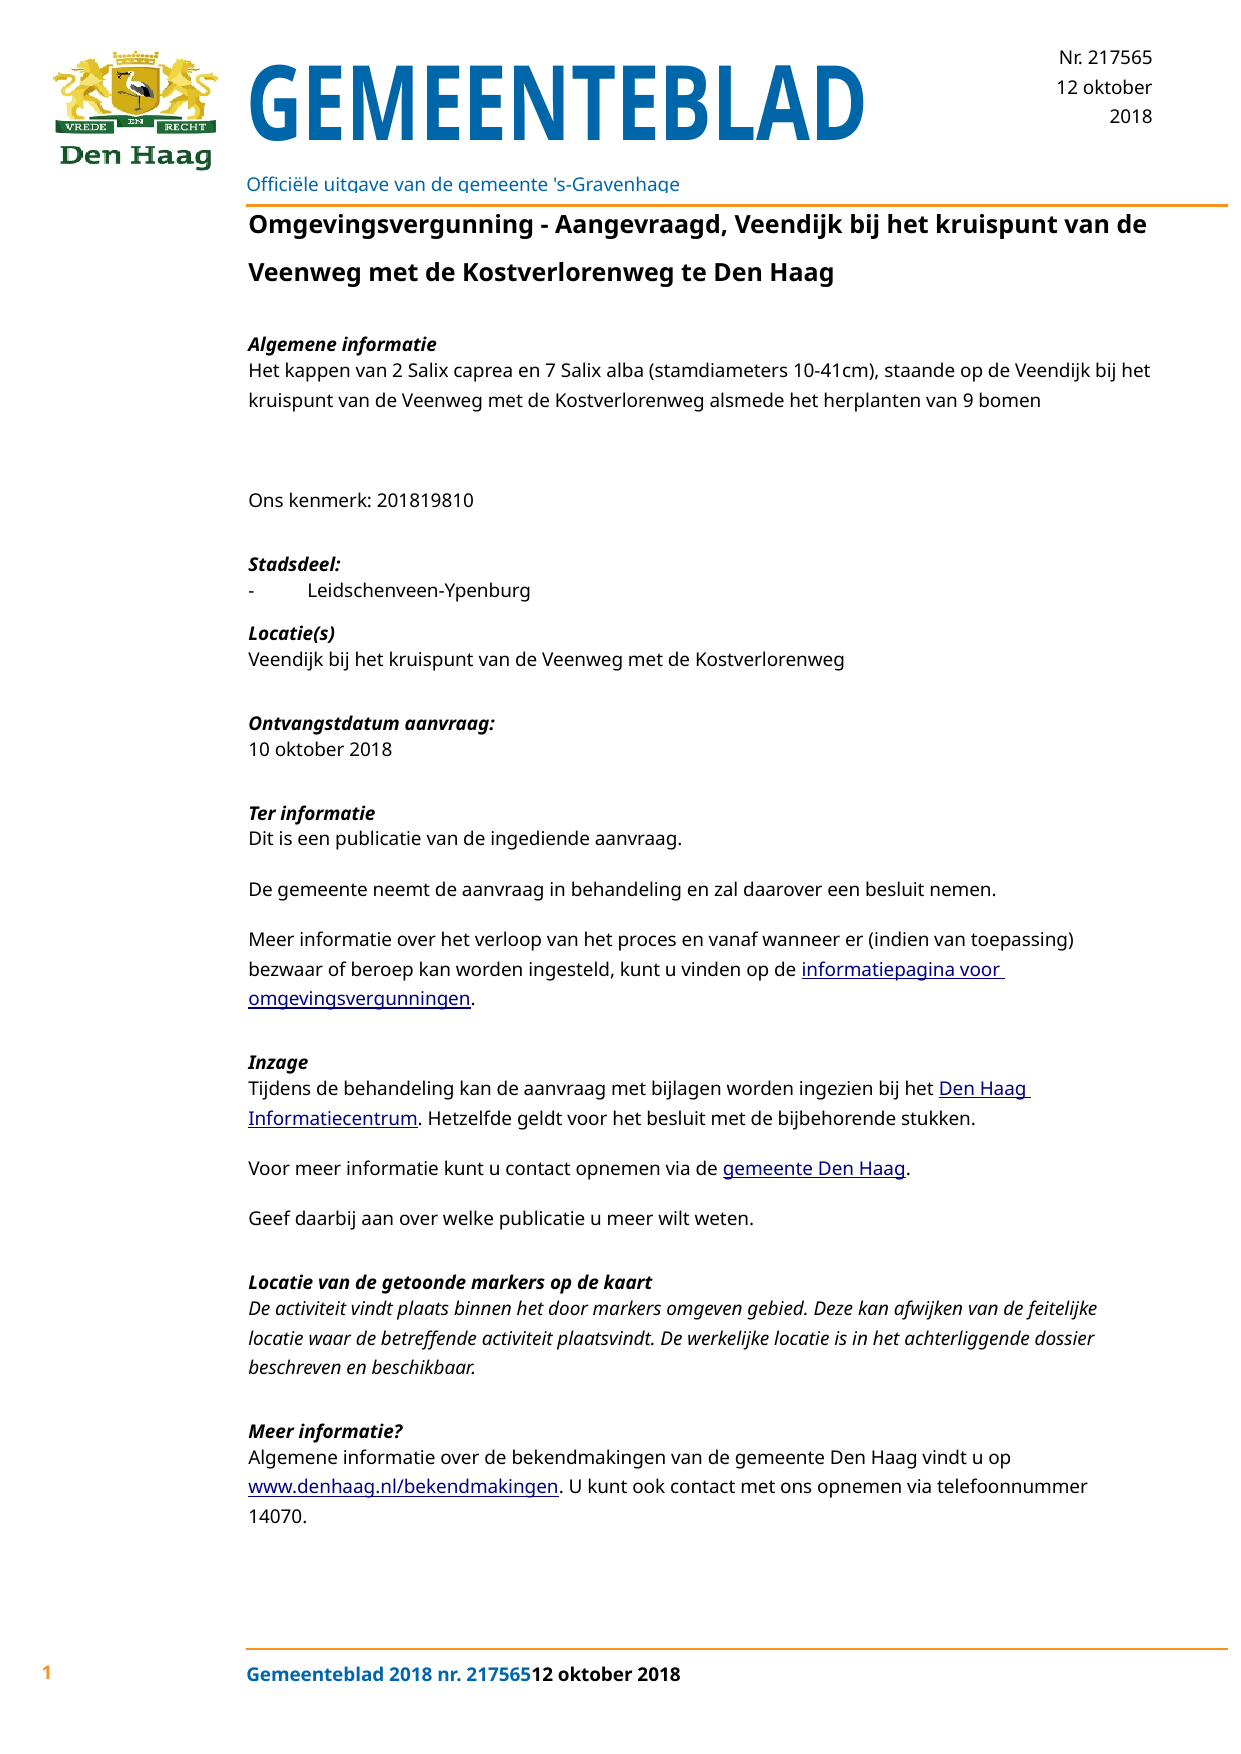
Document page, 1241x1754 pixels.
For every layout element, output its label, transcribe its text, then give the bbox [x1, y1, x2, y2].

text Veendijk bij het kruispunt van de Veenweg met de Kostverlorenweg [248, 646, 1152, 672]
text 10 oktober 2018 [248, 736, 1152, 762]
text Tijdens de behandeling kan de aanvraag met bijlagen worden ingezien bij het Den Haag Informatiecentrum. Hetzelfde geldt voor het besluit met de bijbehorende stukken. [248, 1075, 1152, 1131]
text Meer informatie over het verloop van het proces en vanaf wanneer er (indien van toepassing) bezwaar of beroep kan worden ingesteld, kunt u vinden op de informatiepagina voor omgevingsvergunningen. [248, 926, 1152, 1011]
text Locatie(s) [248, 620, 1152, 646]
text De activiteit vindt plaats binnen het door markers omgeven gebied. Deze kan afwijken van de feitelijke locatie waar de betreffende activiteit plaatsvindt. De werkelijke locatie is in het achterliggende dossier beschreven en beschikbaar. [248, 1295, 1152, 1380]
text Dit is een publicatie van de ingediende aanvraag. [248, 826, 1152, 851]
text Ter informatie [248, 800, 1152, 826]
text Stadsdeel: [248, 552, 1152, 577]
text De gemeente neemt de aanvraag in behandeling en zal daarover een besluit nemen. [248, 876, 1152, 902]
text Ontvangstdatum aanvraag: [248, 710, 1152, 736]
text Geef daarbij aan over welke publicatie u meer wilt weten. [248, 1206, 1152, 1231]
text Ons kenmerk: 201819810 [248, 488, 1152, 513]
text Algemene informatie over de bekendmakingen van de gemeente Den Haag vindt u op www.denhaag.nl/bekendmakingen. U kunt ook contact met ons opnemen via telefoonnummer 14070. [248, 1444, 1152, 1529]
text Locatie van de getoonde markers op de kaart [248, 1269, 1152, 1295]
text Omgevingsvergunning - Aangevraagd, Veendijk bij het kruispunt van de Veenweg met de Kostverlorenweg te Den Haag [248, 207, 1152, 288]
text Het kappen van 2 Salix caprea en 7 Salix alba (stamdiameters 10-41cm), staande op de Veendijk bij het kruispunt van de Veenweg met de Kostverlorenweg alsmede het herplanten van 9 bomen [248, 357, 1152, 412]
list Leidschenveen-Ypenburg [248, 577, 1152, 603]
text Voor meer informatie kunt u contact opnemen via de gemeente Den Haag. [248, 1155, 1152, 1181]
text Inzage [248, 1049, 1152, 1075]
text Algemene informatie [248, 331, 1152, 357]
text Meer informatie? [248, 1418, 1152, 1444]
picture [41, 47, 231, 172]
